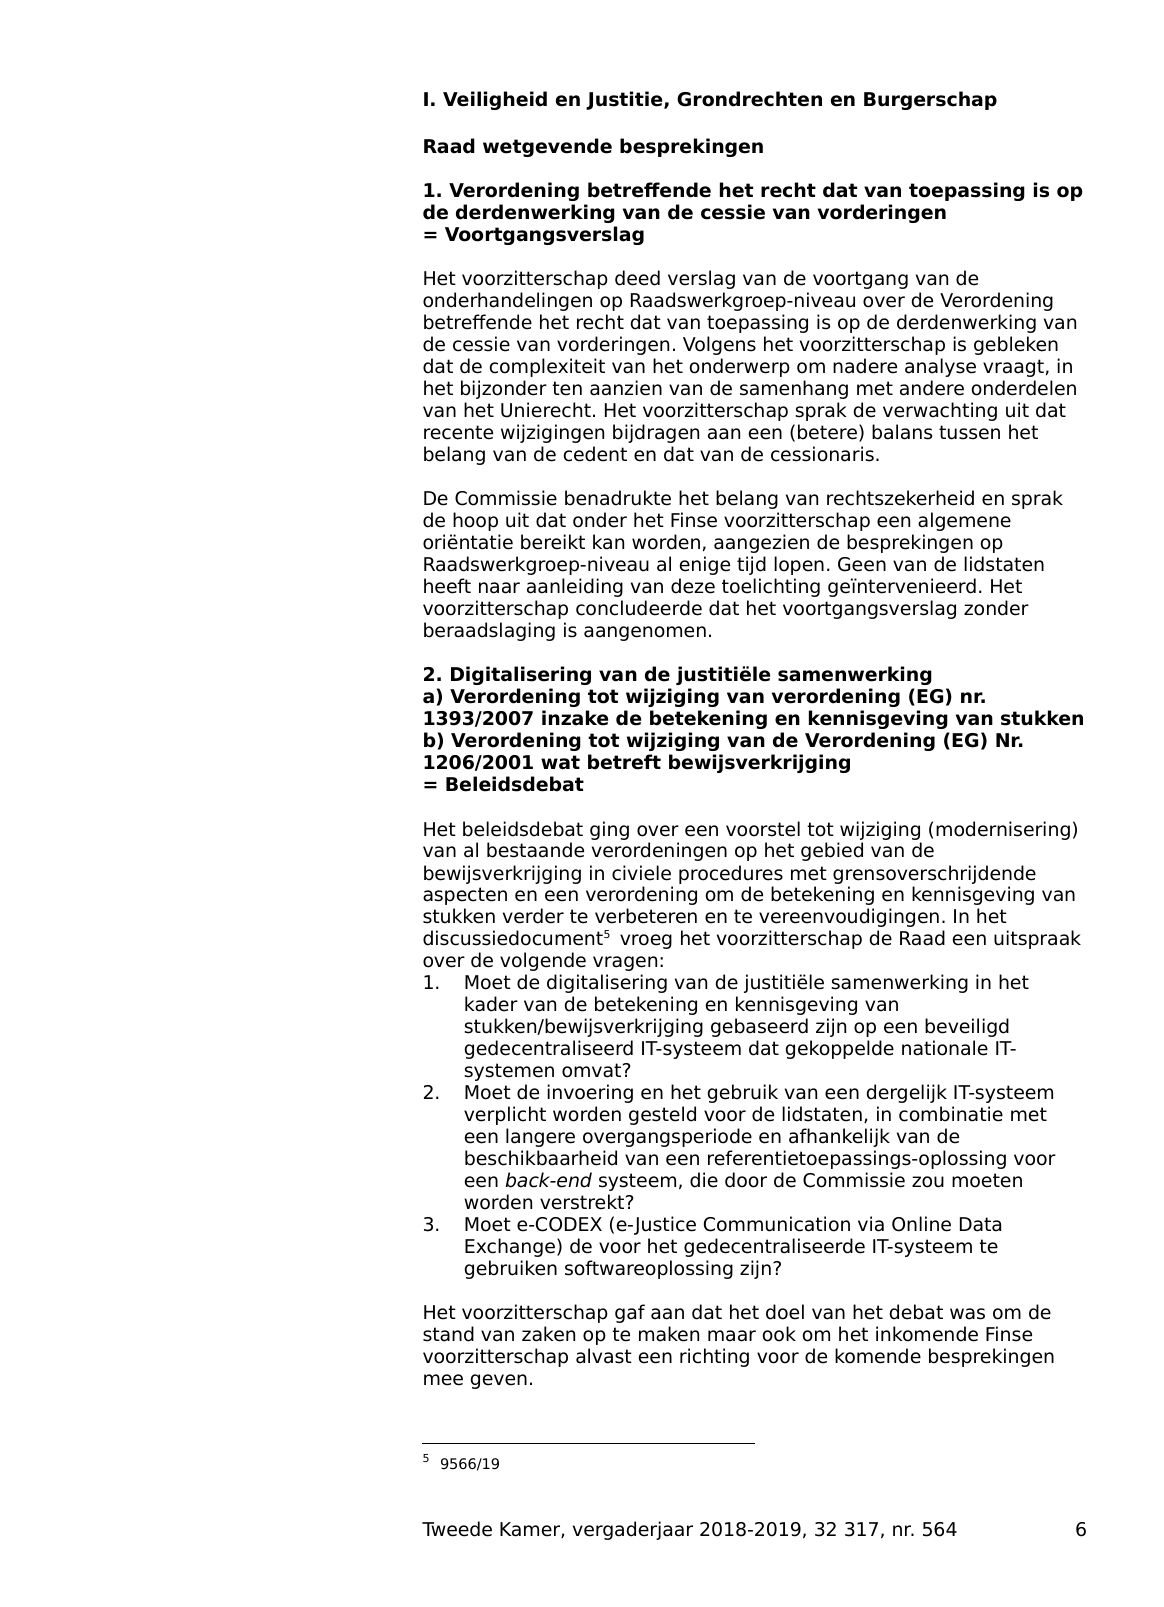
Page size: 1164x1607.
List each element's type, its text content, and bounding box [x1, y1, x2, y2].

text = Voortgangsverslag [422, 224, 1087, 246]
text 1. Verordening betreffende het recht dat van toepassing is op de derdenwerking van de cessie van vorderingen [422, 180, 1087, 224]
text 9566/19 [422, 1452, 1087, 1474]
subtitle Raad wetgevende besprekingen [422, 136, 1087, 158]
text a) Verordening tot wijziging van verordening (EG) nr. 1393/2007 inzake de betekening en kennisgeving van stukken [422, 686, 1087, 730]
text Het voorzitterschap gaf aan dat het doel van het debat was om de stand van zaken op te maken maar ook om het inkomende Finse voorzitterschap alvast een richting voor de komende besprekingen mee geven. [422, 1302, 1087, 1390]
text De Commissie benadrukte het belang van rechtszekerheid en sprak de hoop uit dat onder het Finse voorzitterschap een algemene oriëntatie bereikt kan worden, aangezien de besprekingen op Raadswerkgroep-niveau al enige tijd lopen. Geen van de lidstaten heeft naar aanleiding van deze toelichting geïntervenieerd. Het voorzitterschap concludeerde dat het voortgangsverslag zonder beraadslaging is aangenomen. [422, 488, 1087, 642]
text Het voorzitterschap deed verslag van de voortgang van de onderhandelingen op Raadswerkgroep-niveau over de Verordening betreffende het recht dat van toepassing is op de derdenwerking van de cessie van vorderingen. Volgens het voorzitterschap is gebleken dat de complexiteit van het onderwerp om nadere analyse vraagt, in het bijzonder ten aanzien van de samenhang met andere onderdelen van het Unierecht. Het voorzitterschap sprak de verwachting uit dat recente wijzigingen bijdragen aan een (betere) balans tussen het belang van de cedent en dat van de cessionaris. [422, 268, 1087, 466]
text 1. Moet de digitalisering van de justitiële samenwerking in het kader van de betekening en kennisgeving van stukken/bewijsverkrijging gebaseerd zijn op een beveiligd gedecentraliseerd IT-systeem dat gekoppelde nationale IT-systemen omvat? [422, 972, 1087, 1082]
text 3. Moet e-CODEX (e-Justice Communication via Online Data Exchange) de voor het gedecentraliseerde IT-systeem te gebruiken softwareoplossing zijn? [422, 1214, 1087, 1280]
text b) Verordening tot wijziging van de Verordening (EG) Nr. 1206/2001 wat betreft bewijsverkrijging [422, 730, 1087, 774]
subtitle I. Veiligheid en Justitie, Grondrechten en Burgerschap [422, 89, 1087, 111]
text 2. Moet de invoering en het gebruik van een dergelijk IT-systeem verplicht worden gesteld voor de lidstaten, in combinatie met een langere overgangsperiode en afhankelijk van de beschikbaarheid van een referentietoepassings-oplossing voor een back-end systeem, die door de Commissie zou moeten worden verstrekt? [422, 1082, 1087, 1214]
text 2. Digitalisering van de justitiële samenwerking [422, 664, 1087, 686]
text = Beleidsdebat [422, 774, 1087, 796]
text Het beleidsdebat ging over een voorstel tot wijziging (modernisering) van al bestaande verordeningen op het gebied van de bewijsverkrijging in civiele procedures met grensoverschrijdende aspecten en een verordening om de betekening en kennisgeving van stukken verder te verbeteren en te vereenvoudigingen. In het discussiedocument vroeg het voorzitterschap de Raad een uitspraak over de volgende vragen: [422, 818, 1087, 972]
